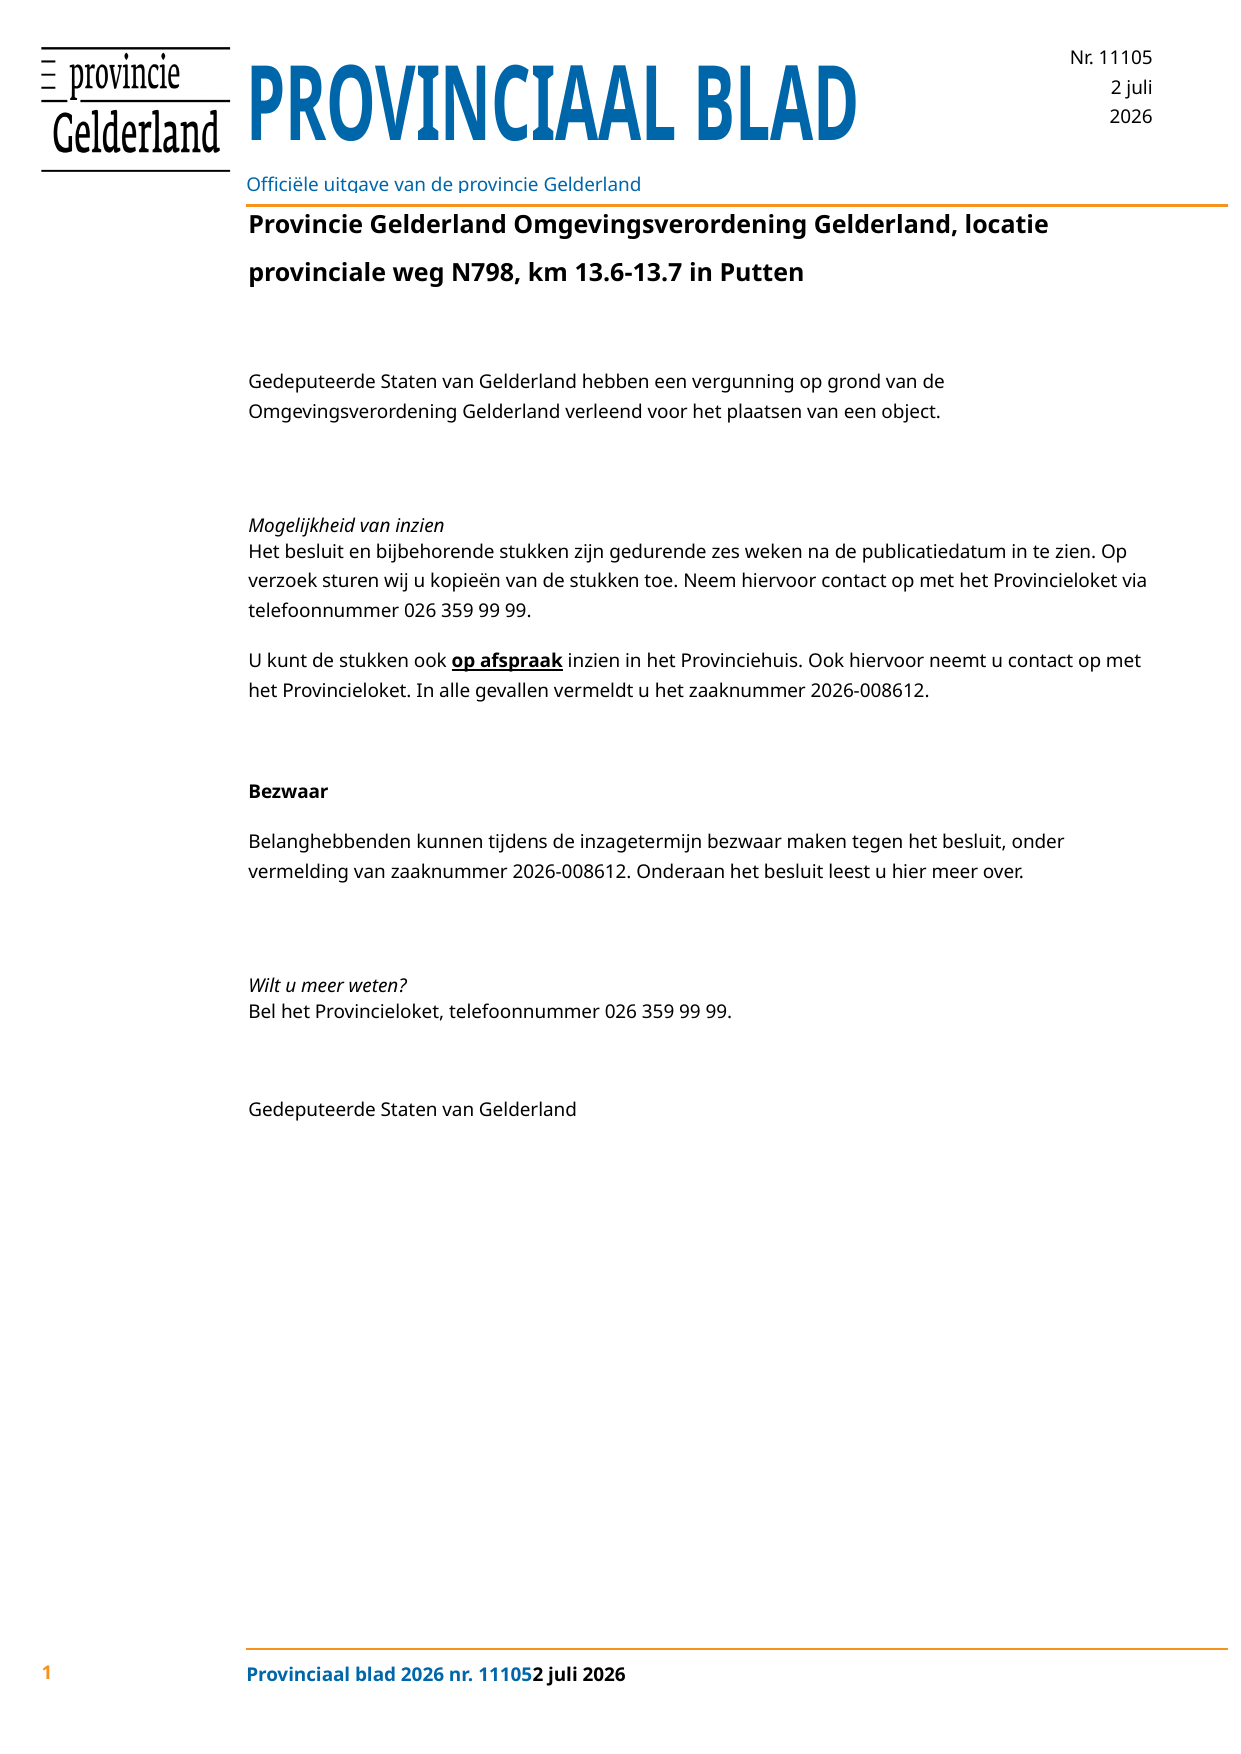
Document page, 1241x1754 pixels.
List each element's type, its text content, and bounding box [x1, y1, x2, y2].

picture [41, 47, 231, 172]
text Bezwaar [248, 778, 1152, 804]
text Gedeputeerde Staten van Gelderland hebben een vergunning op grond van de Omgevingsverordening Gelderland verleend voor het plaatsen van een object. [248, 368, 1152, 424]
text U kunt de stukken ook op afspraak inzien in het Provinciehuis. Ook hiervoor neemt u contact op met het Provincieloket. In alle gevallen vermeldt u het zaaknummer 2026-008612. [248, 648, 1152, 703]
text Gedeputeerde Staten van Gelderland [248, 1096, 1152, 1122]
text Bel het Provincieloket, telefoonnummer 026 359 99 99. [248, 998, 1152, 1024]
text Het besluit en bijbehorende stukken zijn gedurende zes weken na de publicatiedatum in te zien. Op verzoek sturen wij u kopieën van de stukken toe. Neem hiervoor contact op met het Provincieloket via telefoonnummer 026 359 99 99. [248, 538, 1152, 623]
text Wilt u meer weten? [248, 972, 1152, 998]
text Provincie Gelderland Omgevingsverordening Gelderland, locatie provinciale weg N798, km 13.6-13.7 in Putten [248, 207, 1152, 288]
text Mogelijkheid van inzien [248, 512, 1152, 538]
text Belanghebbenden kunnen tijdens de inzagetermijn bezwaar maken tegen het besluit, onder vermelding van zaaknummer 2026-008612. Onderaan het besluit leest u hier meer over. [248, 828, 1152, 884]
